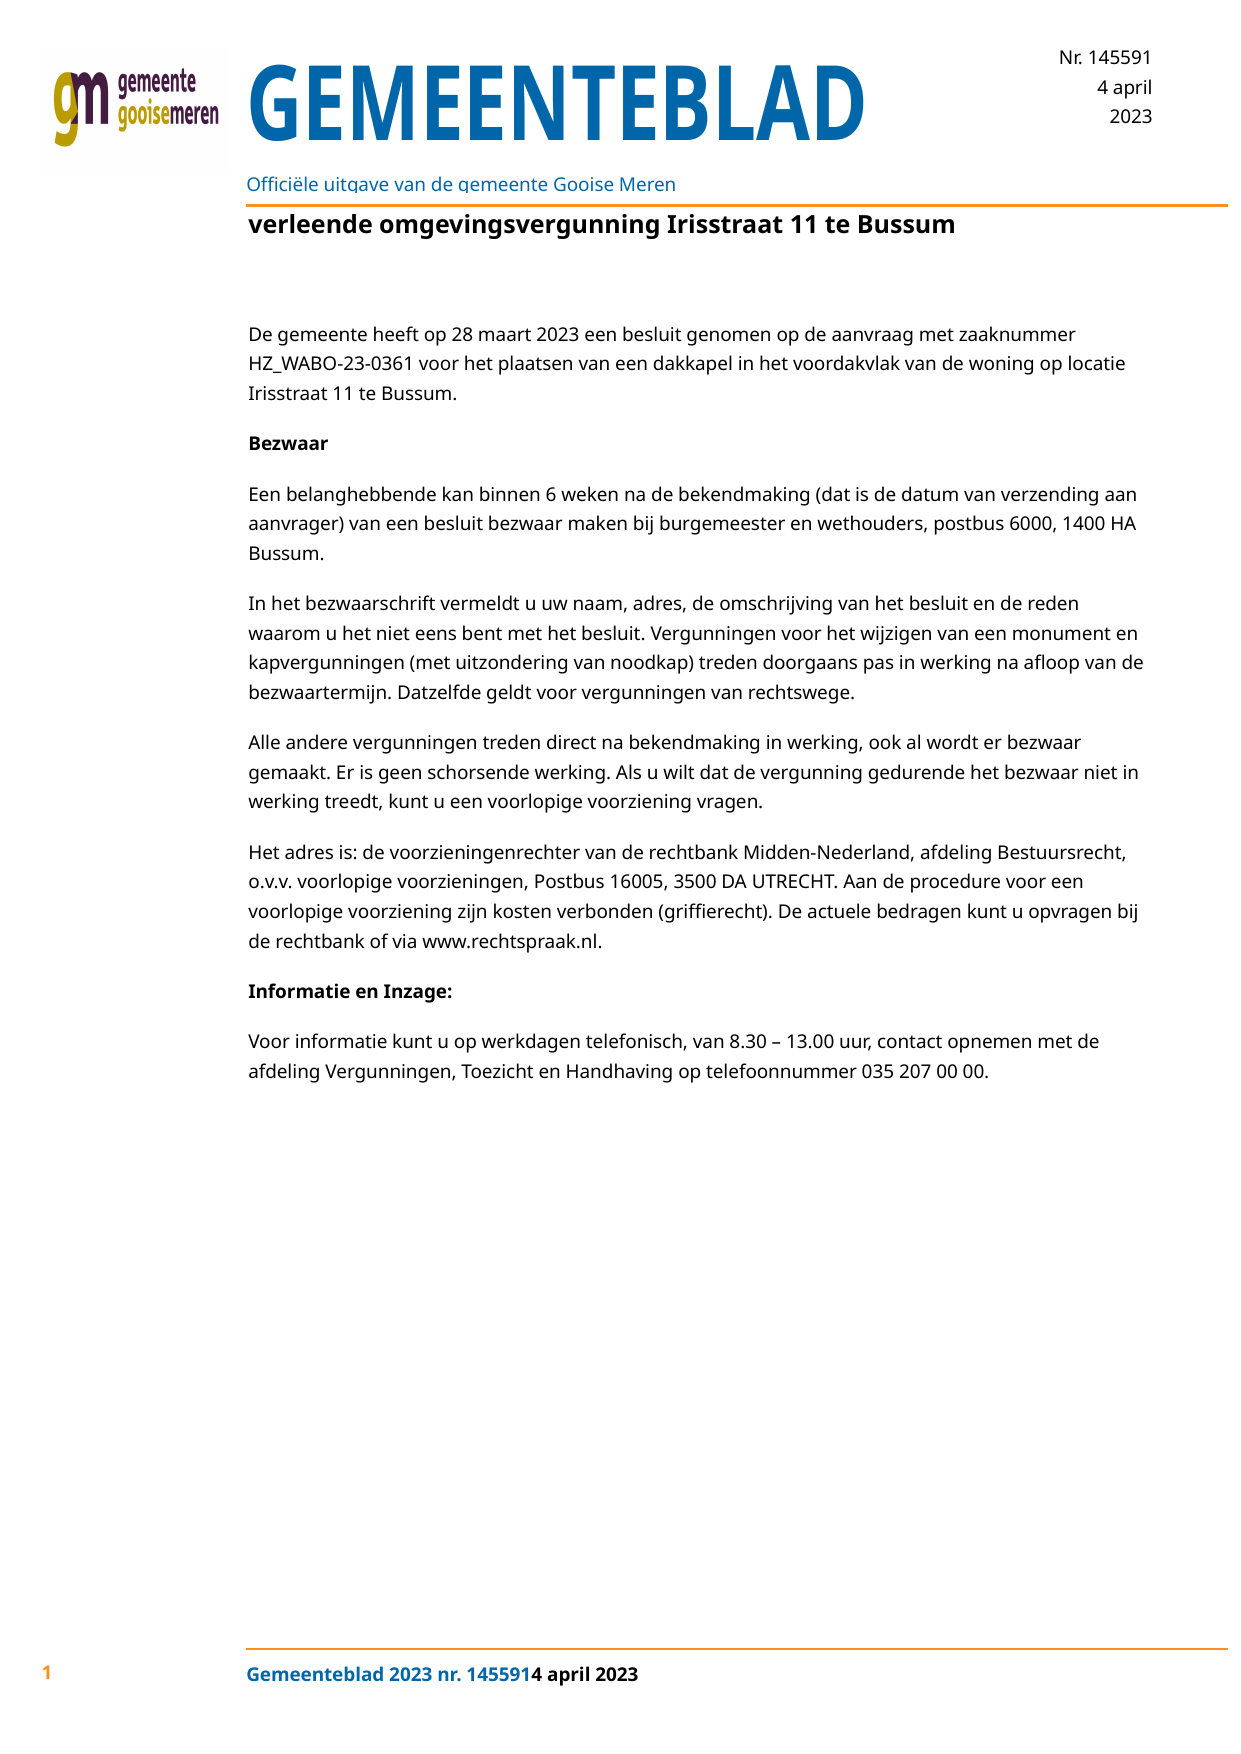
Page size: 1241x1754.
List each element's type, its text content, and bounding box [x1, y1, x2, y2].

text Het adres is: de voorzieningenrechter van de rechtbank Midden-Nederland, afdeling Bestuursrecht, o.v.v. voorlopige voorzieningen, Postbus 16005, 3500 DA UTRECHT. Aan de procedure voor een voorlopige voorziening zijn kosten verbonden (griffierecht). De actuele bedragen kunt u opvragen bij de rechtbank of via www.rechtspraak.nl. [248, 839, 1152, 953]
text verleende omgevingsvergunning Irisstraat 11 te Bussum [248, 207, 1152, 241]
text Een belanghebbende kan binnen 6 weken na de bekendmaking (dat is de datum van verzending aan aanvrager) van een besluit bezwaar maken bij burgemeester en wethouders, postbus 6000, 1400 HA Bussum. [248, 481, 1152, 566]
text Alle andere vergunningen treden direct na bekendmaking in werking, ook al wordt er bezwaar gemaakt. Er is geen schorsende werking. Als u wilt dat de vergunning gedurende het bezwaar niet in werking treedt, kunt u een voorlopige voorziening vragen. [248, 729, 1152, 814]
picture [41, 47, 231, 172]
text De gemeente heeft op 28 maart 2023 een besluit genomen op de aanvraag met zaaknummer HZ_WABO-23-0361 voor het plaatsen van een dakkapel in het voordakvlak van de woning op locatie Irisstraat 11 te Bussum. [248, 321, 1152, 406]
text Voor informatie kunt u op werkdagen telefonisch, van 8.30 – 13.00 uur, contact opnemen met de afdeling Vergunningen, Toezicht en Handhaving op telefoonnummer 035 207 00 00. [248, 1029, 1152, 1084]
text In het bezwaarschrift vermeldt u uw naam, adres, de omschrijving van het besluit en de reden waarom u het niet eens bent met het besluit. Vergunningen voor het wijzigen van een monument en kapvergunningen (met uitzondering van noodkap) treden doorgaans pas in werking na afloop van de bezwaartermijn. Datzelfde geldt voor vergunningen van rechtswege. [248, 590, 1152, 705]
text Informatie en Inzage: [248, 978, 1152, 1004]
text Bezwaar [248, 430, 1152, 456]
